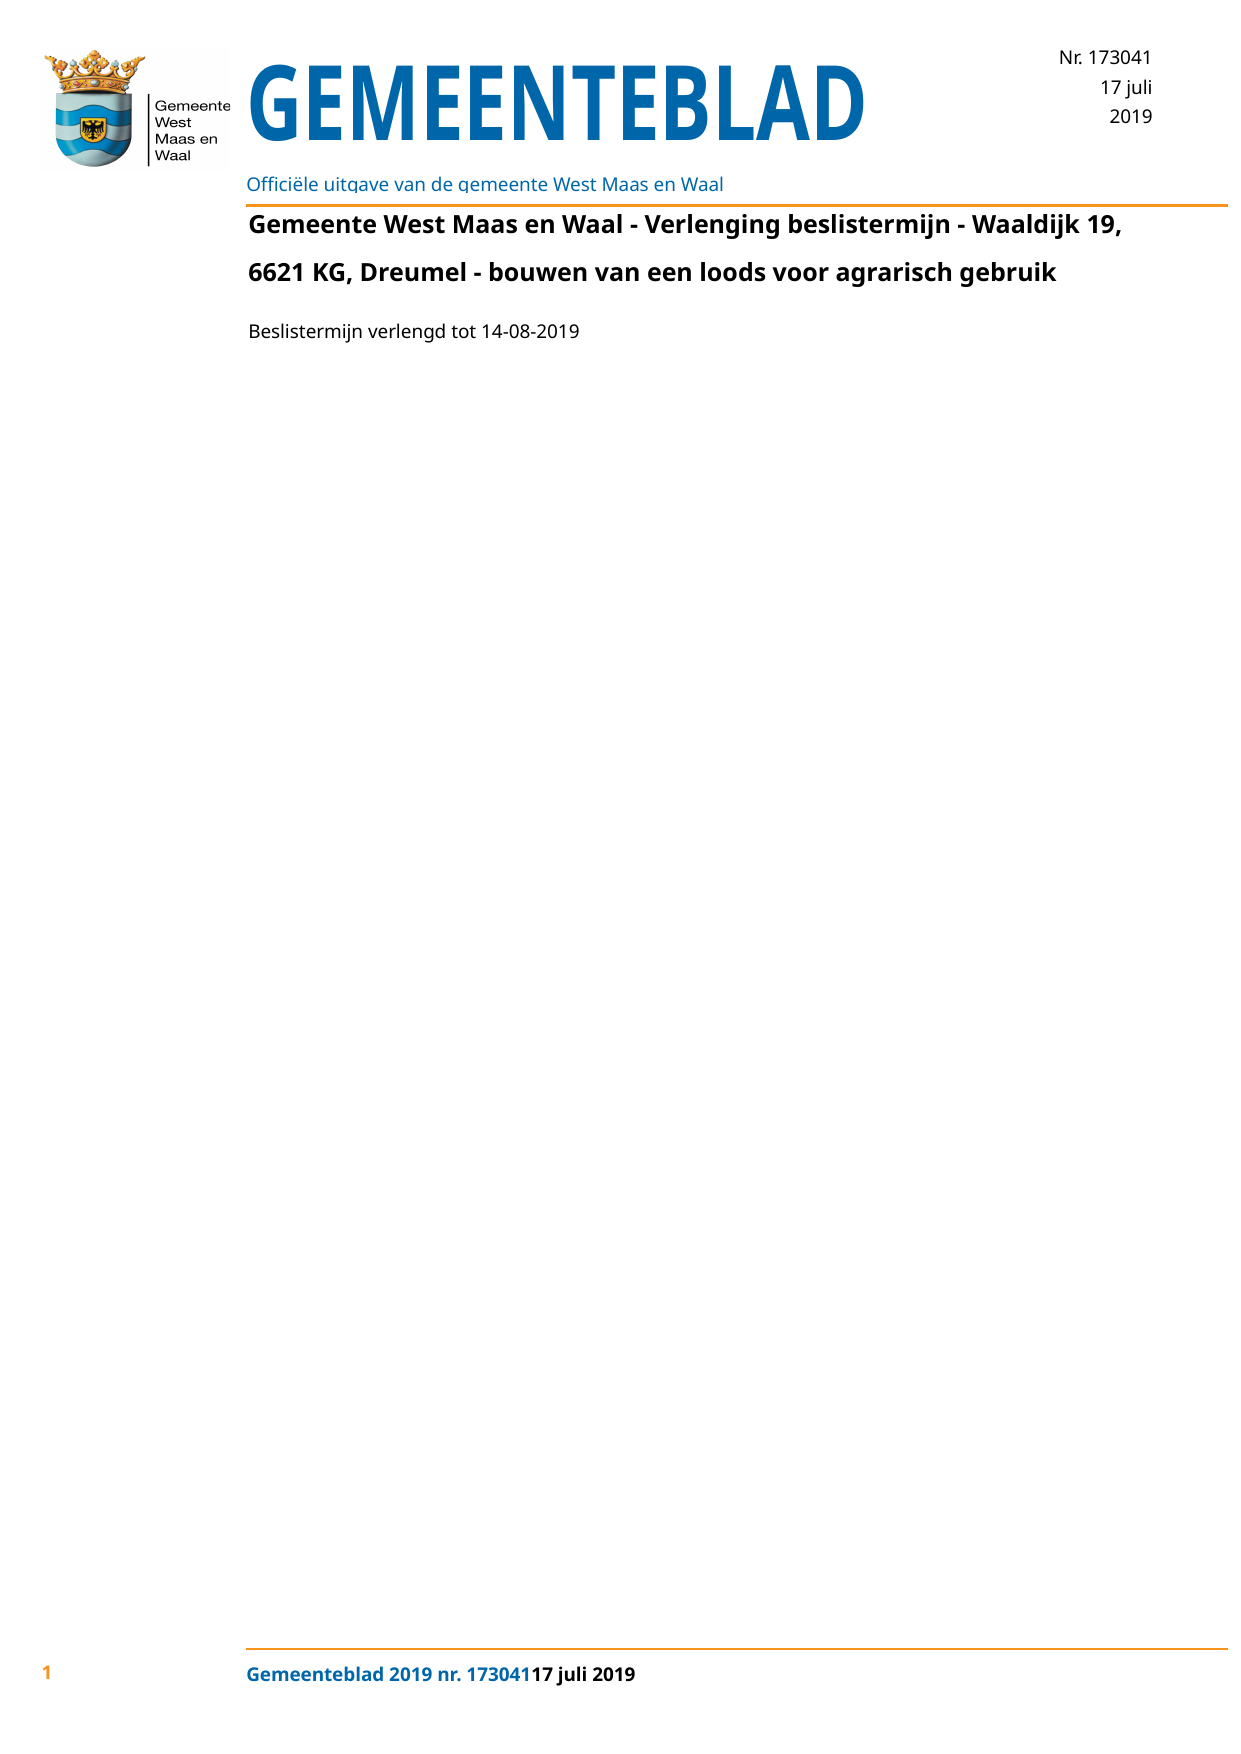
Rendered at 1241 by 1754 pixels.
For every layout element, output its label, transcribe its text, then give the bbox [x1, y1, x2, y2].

picture [41, 47, 231, 172]
text Gemeente West Maas en Waal - Verlenging beslistermijn - Waaldijk 19, 6621 KG, Dreumel - bouwen van een loods voor agrarisch gebruik [248, 207, 1152, 288]
text Beslistermijn verlengd tot 14-08-2019 [248, 318, 1152, 344]
